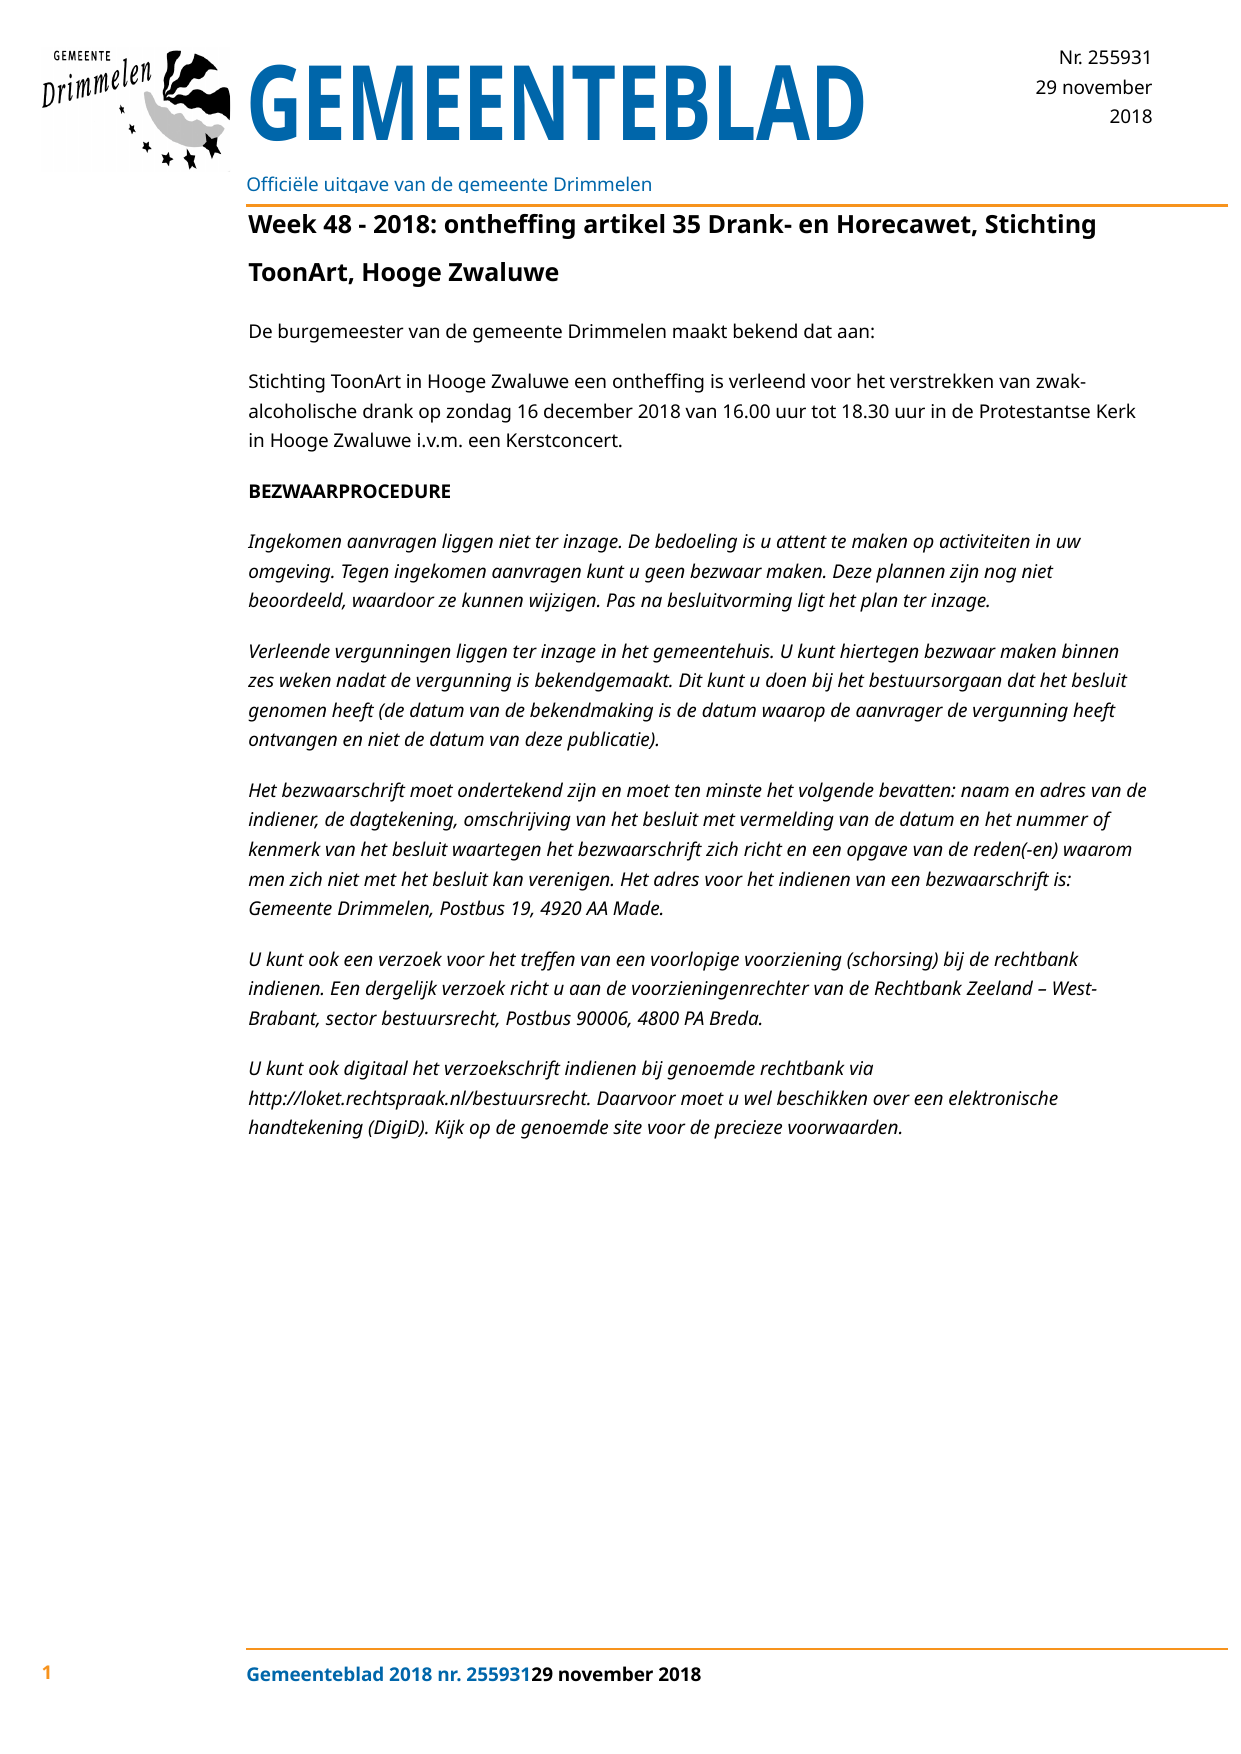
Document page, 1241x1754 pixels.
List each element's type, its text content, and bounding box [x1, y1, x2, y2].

text Stichting ToonArt in Hooge Zwaluwe een ontheffing is verleend voor het verstrekken van zwak-alcoholische drank op zondag 16 december 2018 van 16.00 uur tot 18.30 uur in de Protestantse Kerk in Hooge Zwaluwe i.v.m. een Kerstconcert. [248, 368, 1152, 453]
text Week 48 - 2018: ontheffing artikel 35 Drank- en Horecawet, Stichting ToonArt, Hooge Zwaluwe [248, 207, 1152, 288]
text Ingekomen aanvragen liggen niet ter inzage. De bedoeling is u attent te maken op activiteiten in uw omgeving. Tegen ingekomen aanvragen kunt u geen bezwaar maken. Deze plannen zijn nog niet beoordeeld, waardoor ze kunnen wijzigen. Pas na besluitvorming ligt het plan ter inzage. [248, 528, 1152, 613]
text U kunt ook digitaal het verzoekschrift indienen bij genoemde rechtbank via http://loket.rechtspraak.nl/bestuursrecht. Daarvoor moet u wel beschikken over een elektronische handtekening (DigiD). Kijk op de genoemde site voor de precieze voorwaarden. [248, 1055, 1152, 1140]
text De burgemeester van de gemeente Drimmelen maakt bekend dat aan: [248, 318, 1152, 344]
text Verleende vergunningen liggen ter inzage in het gemeentehuis. U kunt hiertegen bezwaar maken binnen zes weken nadat de vergunning is bekendgemaakt. Dit kunt u doen bij het bestuursorgaan dat het besluit genomen heeft (de datum van de bekendmaking is de datum waarop de aanvrager de vergunning heeft ontvangen en niet de datum van deze publicatie). [248, 638, 1152, 752]
text BEZWAARPROCEDURE [248, 478, 1152, 504]
text U kunt ook een verzoek voor het treffen van een voorlopige voorziening (schorsing) bij de rechtbank indienen. Een dergelijk verzoek richt u aan de voorzieningenrechter van de Rechtbank Zeeland – West-Brabant, sector bestuursrecht, Postbus 90006, 4800 PA Breda. [248, 946, 1152, 1031]
text Het bezwaarschrift moet ondertekend zijn en moet ten minste het volgende bevatten: naam en adres van de indiener, de dagtekening, omschrijving van het besluit met vermelding van de datum en het nummer of kenmerk van het besluit waartegen het bezwaarschrift zich richt en een opgave van de reden(-en) waarom men zich niet met het besluit kan verenigen. Het adres voor het indienen van een bezwaarschrift is: Gemeente Drimmelen, Postbus 19, 4920 AA Made. [248, 777, 1152, 921]
picture [41, 47, 231, 172]
